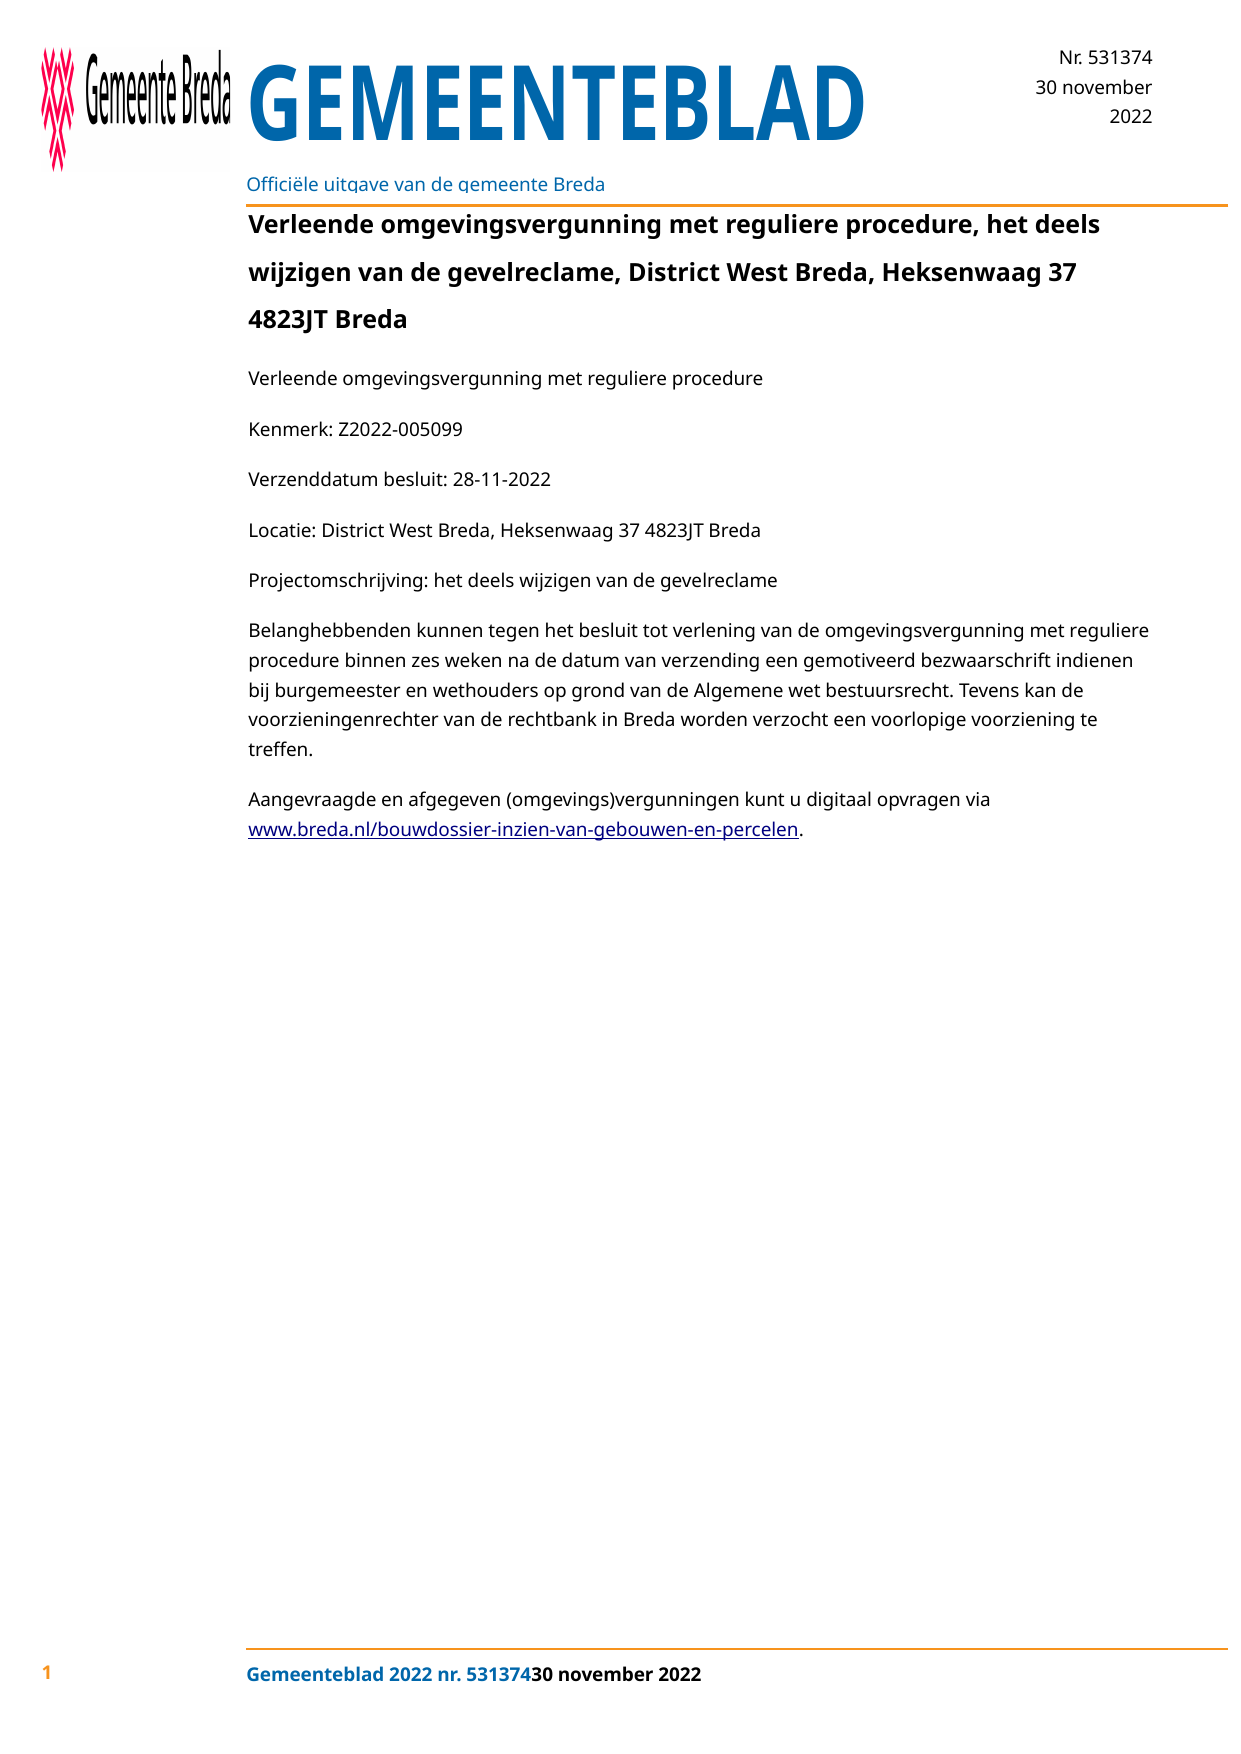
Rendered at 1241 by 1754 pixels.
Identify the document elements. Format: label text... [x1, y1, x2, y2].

text Verzenddatum besluit: 28-11-2022 [248, 466, 1152, 492]
picture [41, 47, 231, 172]
text Projectomschrijving: het deels wijzigen van de gevelreclame [248, 567, 1152, 593]
text Verleende omgevingsvergunning met reguliere procedure [248, 366, 1152, 391]
text Aangevraagde en afgegeven (omgevings)vergunningen kunt u digitaal opvragen via www.breda.nl/bouwdossier-inzien-van-gebouwen-en-percelen. [248, 786, 1152, 842]
text Belanghebbenden kunnen tegen het besluit tot verlening van de omgevingsvergunning met reguliere procedure binnen zes weken na de datum van verzending een gemotiveerd bezwaarschrift indienen bij burgemeester en wethouders op grond van de Algemene wet bestuursrecht. Tevens kan de voorzieningenrechter van de rechtbank in Breda worden verzocht een voorlopige voorziening te treffen. [248, 618, 1152, 762]
text Kenmerk: Z2022-005099 [248, 416, 1152, 442]
text Locatie: District West Breda, Heksenwaag 37 4823JT Breda [248, 517, 1152, 542]
text Verleende omgevingsvergunning met reguliere procedure, het deels wijzigen van de gevelreclame, District West Breda, Heksenwaag 37 4823JT Breda [248, 207, 1152, 336]
